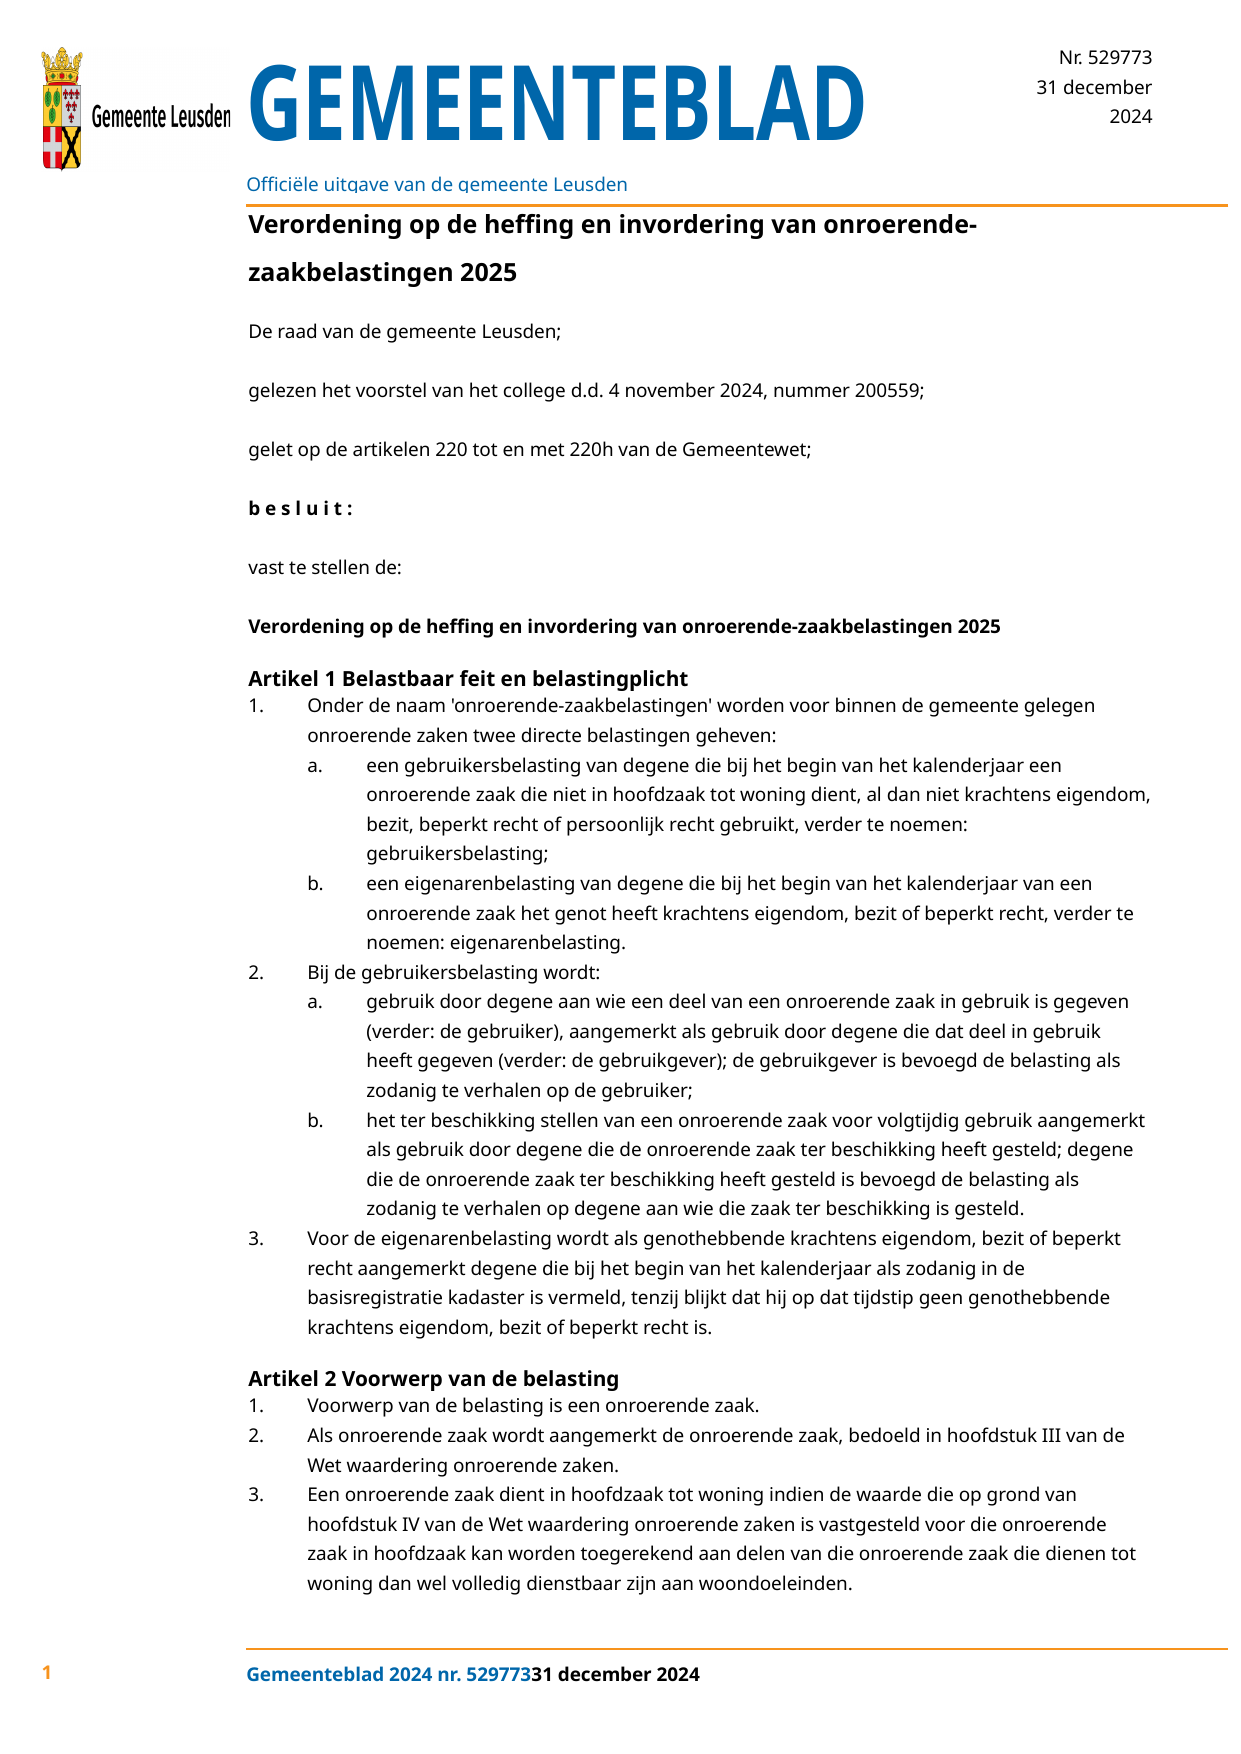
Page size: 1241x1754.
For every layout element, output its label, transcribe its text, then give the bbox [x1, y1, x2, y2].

list een gebruikersbelasting van degene die bij het begin van het kalenderjaar een onroerende zaak die niet in hoofdzaak tot woning dient, al dan niet krachtens eigendom, bezit, beperkt recht of persoonlijk recht gebruikt, verder te noemen: gebruikersbelasting; [307, 752, 1152, 866]
picture [41, 47, 231, 172]
list het ter beschikking stellen van een onroerende zaak voor volgtijdig gebruik aangemerkt als gebruik door degene die de onroerende zaak ter beschikking heeft gesteld; degene die de onroerende zaak ter beschikking heeft gesteld is bevoegd de belasting als zodanig te verhalen op degene aan wie die zaak ter beschikking is gesteld. [307, 1107, 1152, 1221]
text gelezen het voorstel van het college d.d. 4 november 2024, nummer 200559; [248, 377, 1152, 403]
list gebruik door degene aan wie een deel van een onroerende zaak in gebruik is gegeven (verder: de gebruiker), aangemerkt als gebruik door degene die dat deel in gebruik heeft gegeven (verder: de gebruikgever); de gebruikgever is bevoegd de belasting als zodanig te verhalen op de gebruiker; [307, 988, 1152, 1103]
text b e s l u i t : [248, 495, 1152, 521]
list Voor de eigenarenbelasting wordt als genothebbende krachtens eigendom, bezit of beperkt recht aangemerkt degene die bij het begin van het kalenderjaar als zodanig in de basisregistratie kadaster is vermeld, tenzij blijkt dat hij op dat tijdstip geen genothebbende krachtens eigendom, bezit of beperkt recht is. [248, 1225, 1152, 1339]
text Artikel 2 Voorwerp van de belasting [248, 1364, 1152, 1393]
list Een onroerende zaak dient in hoofdzaak tot woning indien de waarde die op grond van hoofdstuk IV van de Wet waardering onroerende zaken is vastgesteld voor die onroerende zaak in hoofdzaak kan worden toegerekend aan delen van die onroerende zaak die dienen tot woning dan wel volledig dienstbaar zijn aan woondoeleinden. [248, 1481, 1152, 1596]
text gelet op de artikelen 220 tot en met 220h van de Gemeentewet; [248, 436, 1152, 462]
text Artikel 1 Belastbaar feit en belastingplicht [248, 664, 1152, 693]
text Verordening op de heffing en invordering van onroerende-zaakbelastingen 2025 [248, 207, 1152, 288]
text De raad van de gemeente Leusden; [248, 318, 1152, 344]
list een eigenarenbelasting van degene die bij het begin van het kalenderjaar van een onroerende zaak het genot heeft krachtens eigendom, bezit of beperkt recht, verder te noemen: eigenarenbelasting. [307, 870, 1152, 955]
text Verordening op de heffing en invordering van onroerende-zaakbelastingen 2025 [248, 614, 1152, 639]
list Als onroerende zaak wordt aangemerkt de onroerende zaak, bedoeld in hoofdstuk III van de Wet waardering onroerende zaken. [248, 1422, 1152, 1478]
list Bij de gebruikersbelasting wordt: [248, 959, 1152, 984]
list Onder de naam 'onroerende-zaakbelastingen' worden voor binnen de gemeente gelegen onroerende zaken twee directe belastingen geheven: [248, 693, 1152, 748]
list Voorwerp van de belasting is een onroerende zaak. [248, 1393, 1152, 1418]
text vast te stellen de: [248, 554, 1152, 580]
